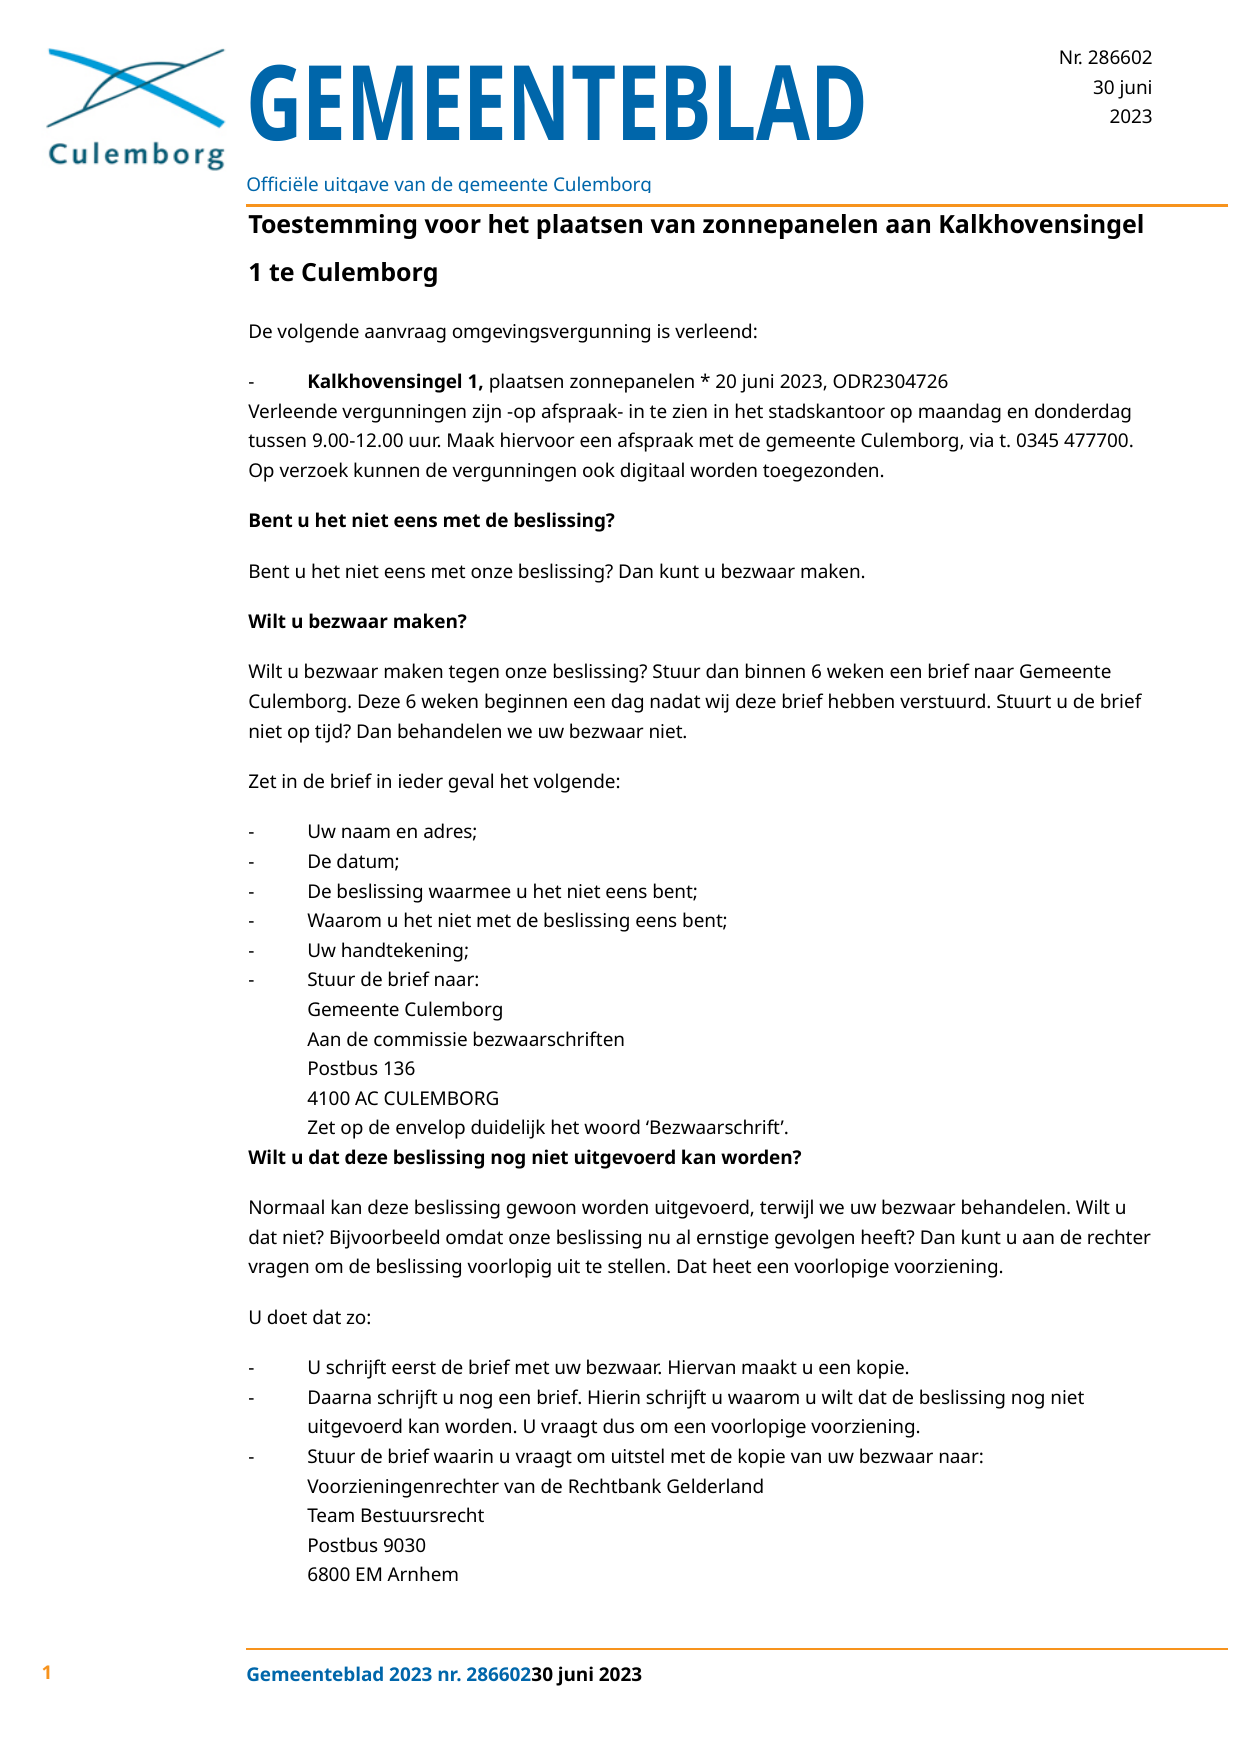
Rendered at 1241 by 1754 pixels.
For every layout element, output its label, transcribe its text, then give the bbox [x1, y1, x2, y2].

list De beslissing waarmee u het niet eens bent; [248, 878, 1152, 904]
list 6800 EM Arnhem [248, 1562, 1152, 1587]
text Wilt u bezwaar maken tegen onze beslissing? Stuur dan binnen 6 weken een brief naar Gemeente Culemborg. Deze 6 weken beginnen een dag nadat wij deze brief hebben verstuurd. Stuurt u de brief niet op tijd? Dan behandelen we uw bezwaar niet. [248, 659, 1152, 744]
list Postbus 9030 [248, 1532, 1152, 1558]
list Team Bestuursrecht [248, 1502, 1152, 1528]
text Bent u het niet eens met de beslissing? [248, 507, 1152, 533]
list Uw handtekening; [248, 937, 1152, 963]
list U schrijft eerst de brief met uw bezwaar. Hiervan maakt u een kopie. [248, 1354, 1152, 1380]
list Stuur de brief waarin u vraagt om uitstel met de kopie van uw bezwaar naar: [248, 1443, 1152, 1469]
text U doet dat zo: [248, 1304, 1152, 1330]
text Wilt u dat deze beslissing nog niet uitgevoerd kan worden? [248, 1144, 1152, 1170]
list Daarna schrijft u nog een brief. Hierin schrijft u waarom u wilt dat de beslissing nog niet uitgevoerd kan worden. U vraagt dus om een voorlopige voorziening. [248, 1384, 1152, 1439]
list Waarom u het niet met de beslissing eens bent; [248, 907, 1152, 933]
picture [41, 47, 231, 172]
list Zet op de envelop duidelijk het woord ‘Bezwaarschrift’. [248, 1114, 1152, 1140]
list Stuur de brief naar: [248, 967, 1152, 992]
text Bent u het niet eens met onze beslissing? Dan kunt u bezwaar maken. [248, 558, 1152, 584]
list Postbus 136 [248, 1055, 1152, 1081]
text Wilt u bezwaar maken? [248, 608, 1152, 634]
list Kalkhovensingel 1, plaatsen zonnepanelen * 20 juni 2023, ODR2304726 [248, 368, 1152, 394]
text Normaal kan deze beslissing gewoon worden uitgevoerd, terwijl we uw bezwaar behandelen. Wilt u dat niet? Bijvoorbeeld omdat onze beslissing nu al ernstige gevolgen heeft? Dan kunt u aan de rechter vragen om de beslissing voorlopig uit te stellen. Dat heet een voorlopige voorziening. [248, 1194, 1152, 1279]
list Gemeente Culemborg [248, 996, 1152, 1022]
list Aan de commissie bezwaarschriften [248, 1026, 1152, 1052]
text Zet in de brief in ieder geval het volgende: [248, 768, 1152, 794]
list Voorzieningenrechter van de Rechtbank Gelderland [248, 1473, 1152, 1499]
text De volgende aanvraag omgevingsvergunning is verleend: [248, 318, 1152, 344]
text Toestemming voor het plaatsen van zonnepanelen aan Kalkhovensingel 1 te Culemborg [248, 207, 1152, 288]
list Uw naam en adres; [248, 819, 1152, 844]
text Verleende vergunningen zijn -op afspraak- in te zien in het stadskantoor op maandag en donderdag tussen 9.00-12.00 uur. Maak hiervoor een afspraak met de gemeente Culemborg, via t. 0345 477700. Op verzoek kunnen de vergunningen ook digitaal worden toegezonden. [248, 398, 1152, 483]
list 4100 AC CULEMBORG [248, 1085, 1152, 1111]
list De datum; [248, 848, 1152, 874]
